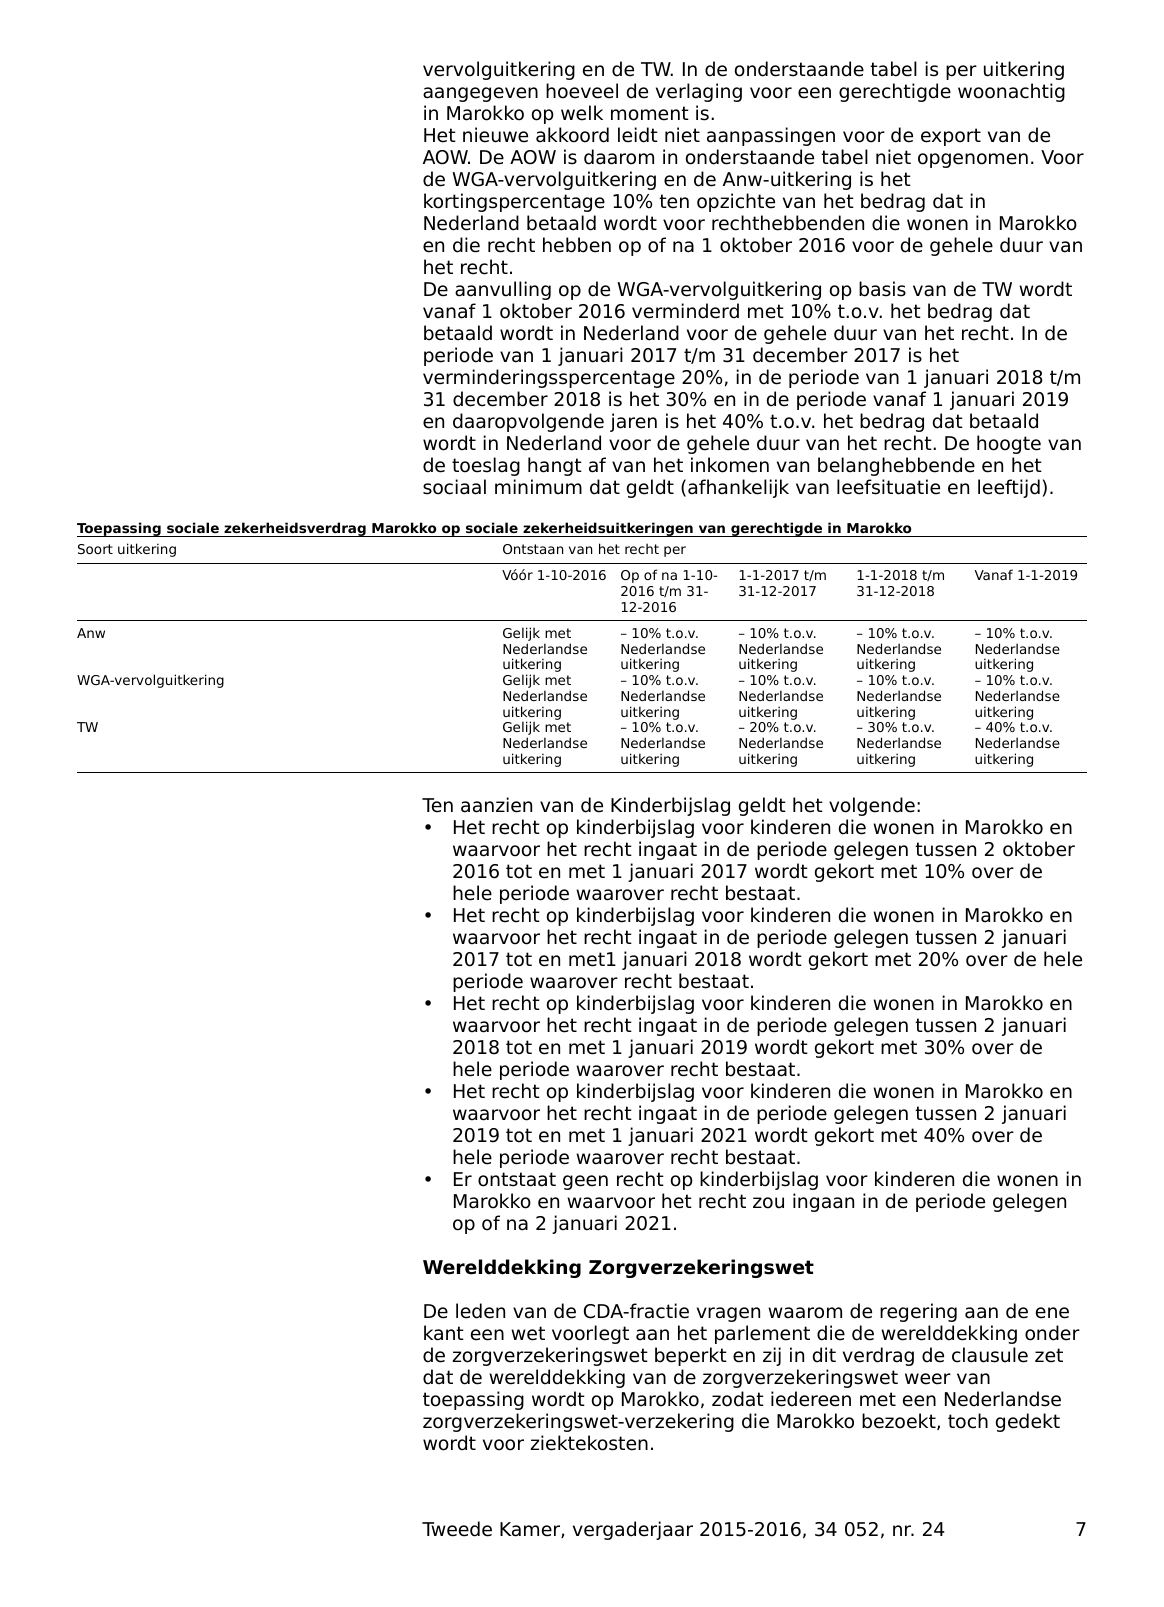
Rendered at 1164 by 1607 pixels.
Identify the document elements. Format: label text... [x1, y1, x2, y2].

table_cell Gelijk met Nederlandse uitkering [496, 621, 614, 673]
subtitle Werelddekking Zorgverzekeringswet [422, 1257, 1087, 1279]
table_cell TW [77, 720, 496, 772]
table_cell – 20% t.o.v. Nederlandse uitkering [732, 720, 850, 772]
table_cell – 10% t.o.v. Nederlandse uitkering [850, 673, 968, 720]
text De leden van de CDA-fractie vragen waarom de regering aan de ene kant een wet voorlegt aan het parlement die de werelddekking onder de zorgverzekeringswet beperkt en zij in dit verdrag de clausule zet dat de werelddekking van de zorgverzekeringswet weer van toepassing wordt op Marokko, zodat iedereen met een Nederlandse zorgverzekeringswet-verzekering die Marokko bezoekt, toch gedekt wordt voor ziektekosten. [422, 1301, 1087, 1455]
table_cell – 10% t.o.v. Nederlandse uitkering [850, 621, 968, 673]
table_cell – 30% t.o.v. Nederlandse uitkering [850, 720, 968, 772]
table_cell – 10% t.o.v. Nederlandse uitkering [614, 720, 732, 772]
table_cell – 10% t.o.v. Nederlandse uitkering [732, 621, 850, 673]
table_cell Gelijk met Nederlandse uitkering [496, 673, 614, 720]
text • Het recht op kinderbijslag voor kinderen die wonen in Marokko en waarvoor het recht ingaat in de periode gelegen tussen 2 januari 2017 tot en met1 januari 2018 wordt gekort met 20% over de hele periode waarover recht bestaat. [422, 905, 1087, 993]
table_cell Gelijk met Nederlandse uitkering [496, 720, 614, 772]
table_cell – 10% t.o.v. Nederlandse uitkering [614, 673, 732, 720]
table_header Toepassing sociale zekerheidsverdrag Marokko op sociale zekerheidsuitkeringen van gerechtigde in Marokko [77, 521, 1087, 536]
text • Het recht op kinderbijslag voor kinderen die wonen in Marokko en waarvoor het recht ingaat in de periode gelegen tussen 2 januari 2019 tot en met 1 januari 2021 wordt gekort met 40% over de hele periode waarover recht bestaat. [422, 1081, 1087, 1169]
table_cell Soort uitkering [77, 537, 496, 562]
table_cell Op of na 1-10-2016 t/m 31-12-2016 [614, 564, 732, 620]
table_cell [77, 564, 496, 620]
table_cell – 10% t.o.v. Nederlandse uitkering [732, 673, 850, 720]
table_cell 1-1-2017 t/m 31-12-2017 [732, 564, 850, 620]
text • Er ontstaat geen recht op kinderbijslag voor kinderen die wonen in Marokko en waarvoor het recht zou ingaan in de periode gelegen op of na 2 januari 2021. [422, 1169, 1087, 1235]
table_cell Ontstaan van het recht per [496, 537, 1087, 562]
table_cell – 10% t.o.v. Nederlandse uitkering [969, 621, 1087, 673]
table_cell Anw [77, 621, 496, 673]
text Het nieuwe akkoord leidt niet aanpassingen voor de export van de AOW. De AOW is daarom in onderstaande tabel niet opgenomen. Voor de WGA-vervolguitkering en de Anw-uitkering is het kortingspercentage 10% ten opzichte van het bedrag dat in Nederland betaald wordt voor rechthebbenden die wonen in Marokko en die recht hebben op of na 1 oktober 2016 voor de gehele duur van het recht. [422, 125, 1087, 279]
table_cell WGA-vervolguitkering [77, 673, 496, 720]
table_cell 1-1-2018 t/m 31-12-2018 [850, 564, 968, 620]
table_cell – 10% t.o.v. Nederlandse uitkering [969, 673, 1087, 720]
table_cell Vanaf 1-1-2019 [969, 564, 1087, 620]
table_cell – 10% t.o.v. Nederlandse uitkering [614, 621, 732, 673]
text • Het recht op kinderbijslag voor kinderen die wonen in Marokko en waarvoor het recht ingaat in de periode gelegen tussen 2 oktober 2016 tot en met 1 januari 2017 wordt gekort met 10% over de hele periode waarover recht bestaat. [422, 817, 1087, 905]
text Ten aanzien van de Kinderbijslag geldt het volgende: [422, 795, 1087, 817]
text De aanvulling op de WGA-vervolguitkering op basis van de TW wordt vanaf 1 oktober 2016 verminderd met 10% t.o.v. het bedrag dat betaald wordt in Nederland voor de gehele duur van het recht. In de periode van 1 januari 2017 t/m 31 december 2017 is het verminderingsspercentage 20%, in de periode van 1 januari 2018 t/m 31 december 2018 is het 30% en in de periode vanaf 1 januari 2019 en daaropvolgende jaren is het 40% t.o.v. het bedrag dat betaald wordt in Nederland voor de gehele duur van het recht. De hoogte van de toeslag hangt af van het inkomen van belanghebbende en het sociaal minimum dat geldt (afhankelijk van leefsituatie en leeftijd). [422, 279, 1087, 499]
text vervolguitkering en de TW. In de onderstaande tabel is per uitkering aangegeven hoeveel de verlaging voor een gerechtigde woonachtig in Marokko op welk moment is. [422, 59, 1087, 125]
text • Het recht op kinderbijslag voor kinderen die wonen in Marokko en waarvoor het recht ingaat in de periode gelegen tussen 2 januari 2018 tot en met 1 januari 2019 wordt gekort met 30% over de hele periode waarover recht bestaat. [422, 993, 1087, 1081]
table_cell – 40% t.o.v. Nederlandse uitkering [969, 720, 1087, 772]
table_cell Vóór 1-10-2016 [496, 564, 614, 620]
